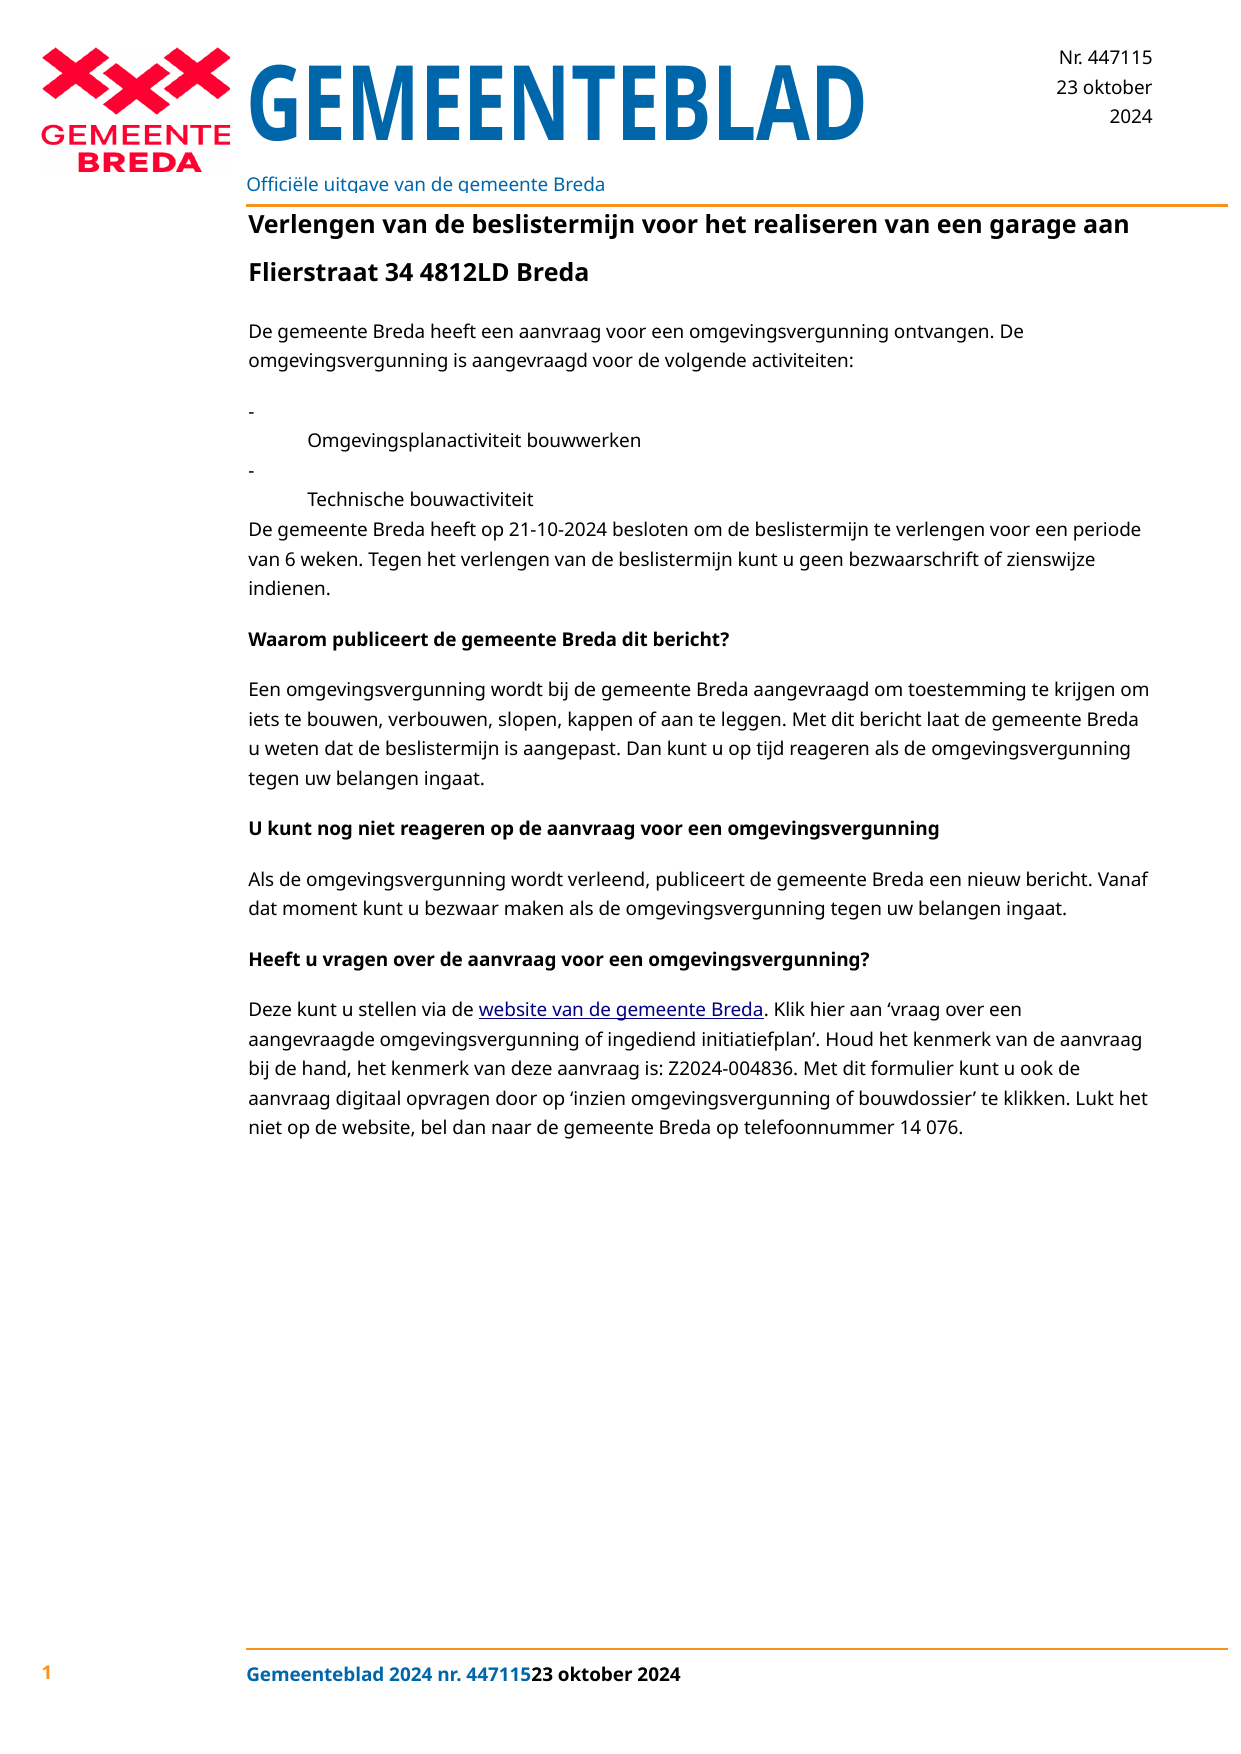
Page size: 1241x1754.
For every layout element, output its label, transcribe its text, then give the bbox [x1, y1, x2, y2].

text Een omgevingsvergunning wordt bij de gemeente Breda aangevraagd om toestemming te krijgen om iets te bouwen, verbouwen, slopen, kappen of aan te leggen. Met dit bericht laat de gemeente Breda u weten dat de beslistermijn is aangepast. Dan kunt u op tijd reageren als de omgevingsvergunning tegen uw belangen ingaat. [248, 676, 1152, 791]
text Waarom publiceert de gemeente Breda dit bericht? [248, 626, 1152, 652]
text Als de omgevingsvergunning wordt verleend, publiceert de gemeente Breda een nieuw bericht. Vanaf dat moment kunt u bezwaar maken als de omgevingsvergunning tegen uw belangen ingaat. [248, 866, 1152, 921]
text De gemeente Breda heeft een aanvraag voor een omgevingsvergunning ontvangen. De omgevingsvergunning is aangevraagd voor de volgende activiteiten: [248, 318, 1152, 373]
text Heeft u vragen over de aanvraag voor een omgevingsvergunning? [248, 946, 1152, 972]
text Deze kunt u stellen via de website van de gemeente Breda. Klik hier aan ‘vraag over een aangevraagde omgevingsvergunning of ingediend initiatiefplan’. Houd het kenmerk van de aanvraag bij de hand, het kenmerk van deze aanvraag is: Z2024-004836. Met dit formulier kunt u ook de aanvraag digitaal opvragen door op ‘inzien omgevingsvergunning of bouwdossier’ te klikken. Lukt het niet op de website, bel dan naar de gemeente Breda op telefoonnummer 14 076. [248, 996, 1152, 1140]
list Omgevingsplanactiviteit bouwwerken [248, 427, 1152, 453]
text Verlengen van de beslistermijn voor het realiseren van een garage aan Flierstraat 34 4812LD Breda [248, 207, 1152, 288]
list Technische bouwactiviteit [248, 487, 1152, 512]
text U kunt nog niet reageren op de aanvraag voor een omgevingsvergunning [248, 815, 1152, 841]
text De gemeente Breda heeft op 21-10-2024 besloten om de beslistermijn te verlengen voor een periode van 6 weken. Tegen het verlengen van de beslistermijn kunt u geen bezwaarschrift of zienswijze indienen. [248, 516, 1152, 601]
picture [41, 47, 231, 172]
